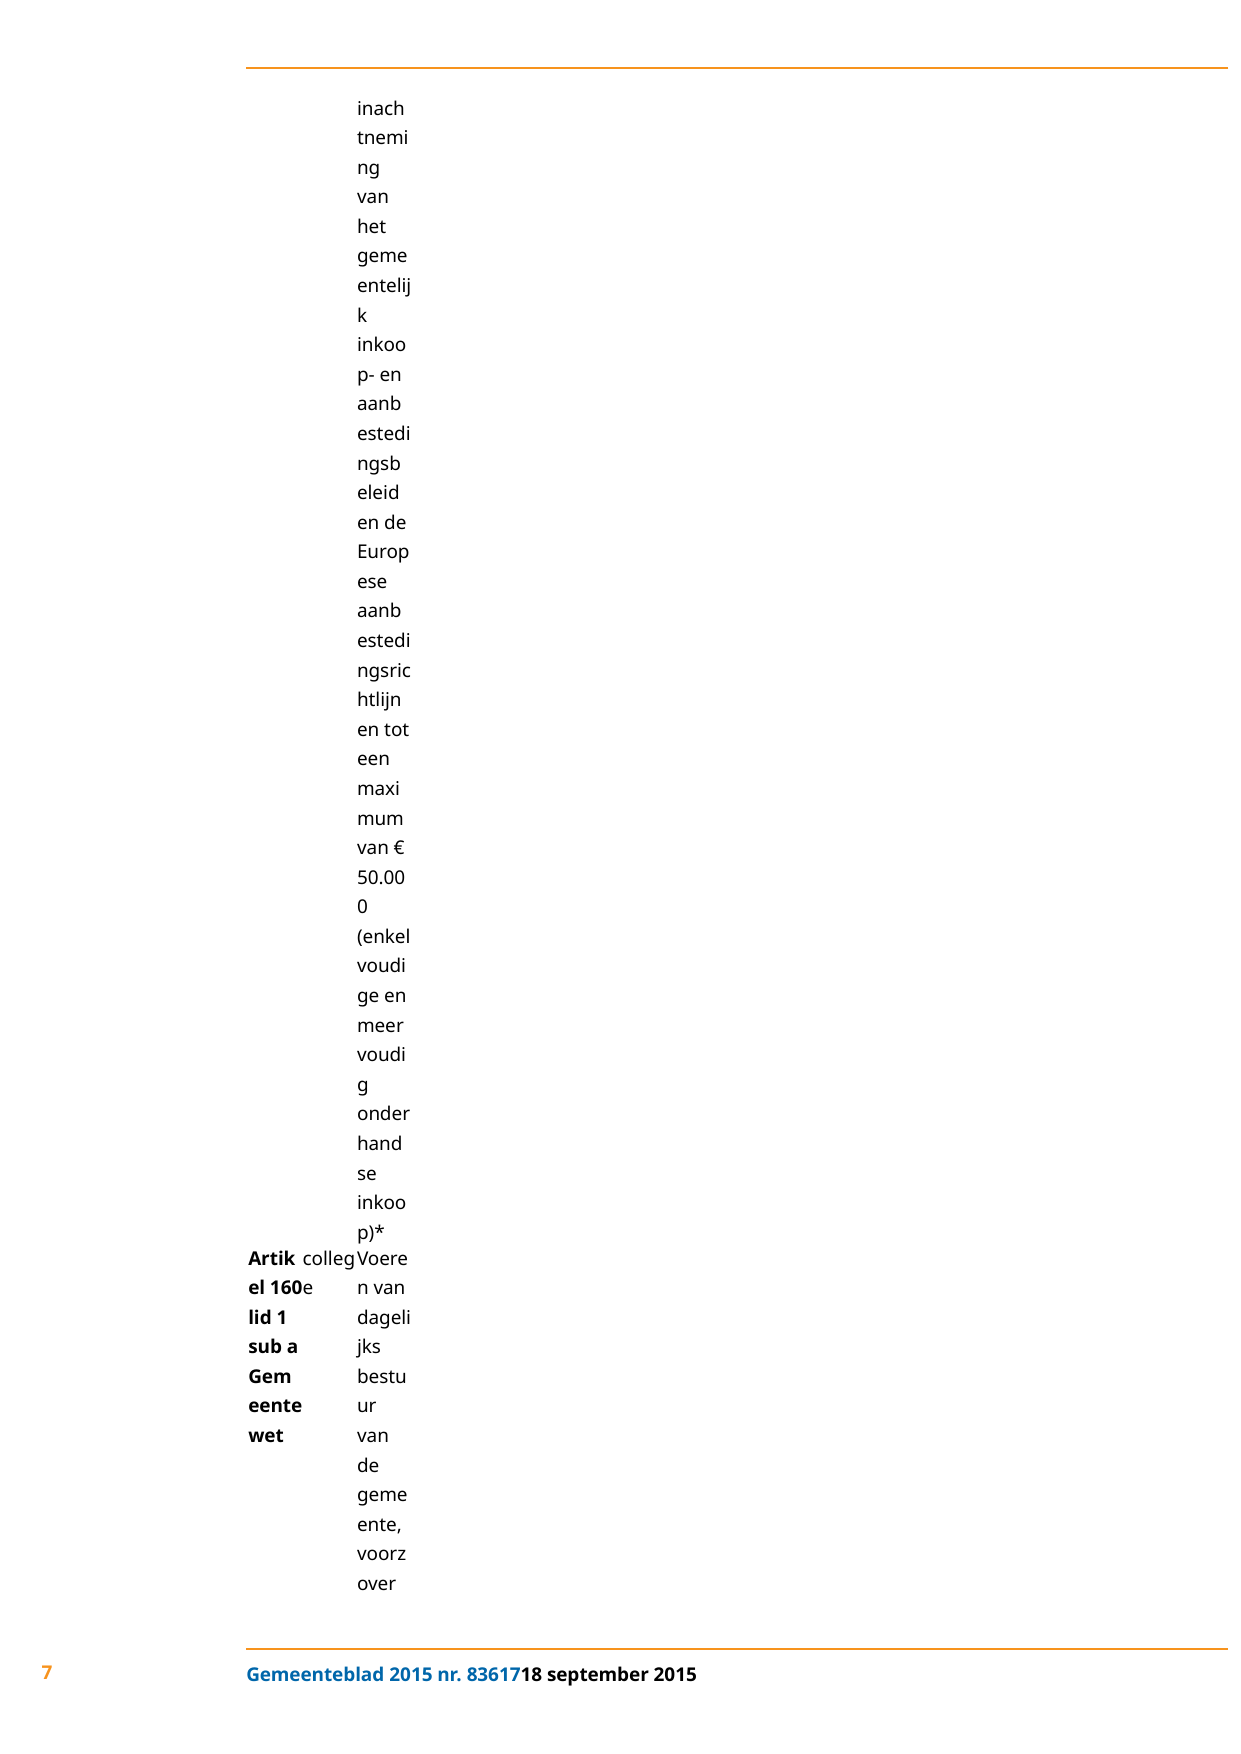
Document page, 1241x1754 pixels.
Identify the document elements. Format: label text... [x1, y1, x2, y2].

table_cell college [303, 1245, 357, 1596]
table_cell Voeren van dagelijks bestuur van de gemeente, voorzover [357, 1245, 411, 1596]
table_cell [411, 1245, 466, 1596]
table_cell [303, 95, 357, 1245]
table_cell Artikel 160 lid 1 sub a Gemeentewet [248, 1245, 302, 1596]
table_cell [411, 95, 466, 1245]
table_cell [248, 95, 302, 1245]
table_cell inachtneming van het gemeentelijk inkoop- en aanbestedingsbeleid en de Europese aanbestedingsrichtlijnen tot een maximum van € 50.000 (enkelvoudige en meervoudig onderhandse inkoop)* [357, 95, 411, 1245]
picture [41, 47, 231, 172]
